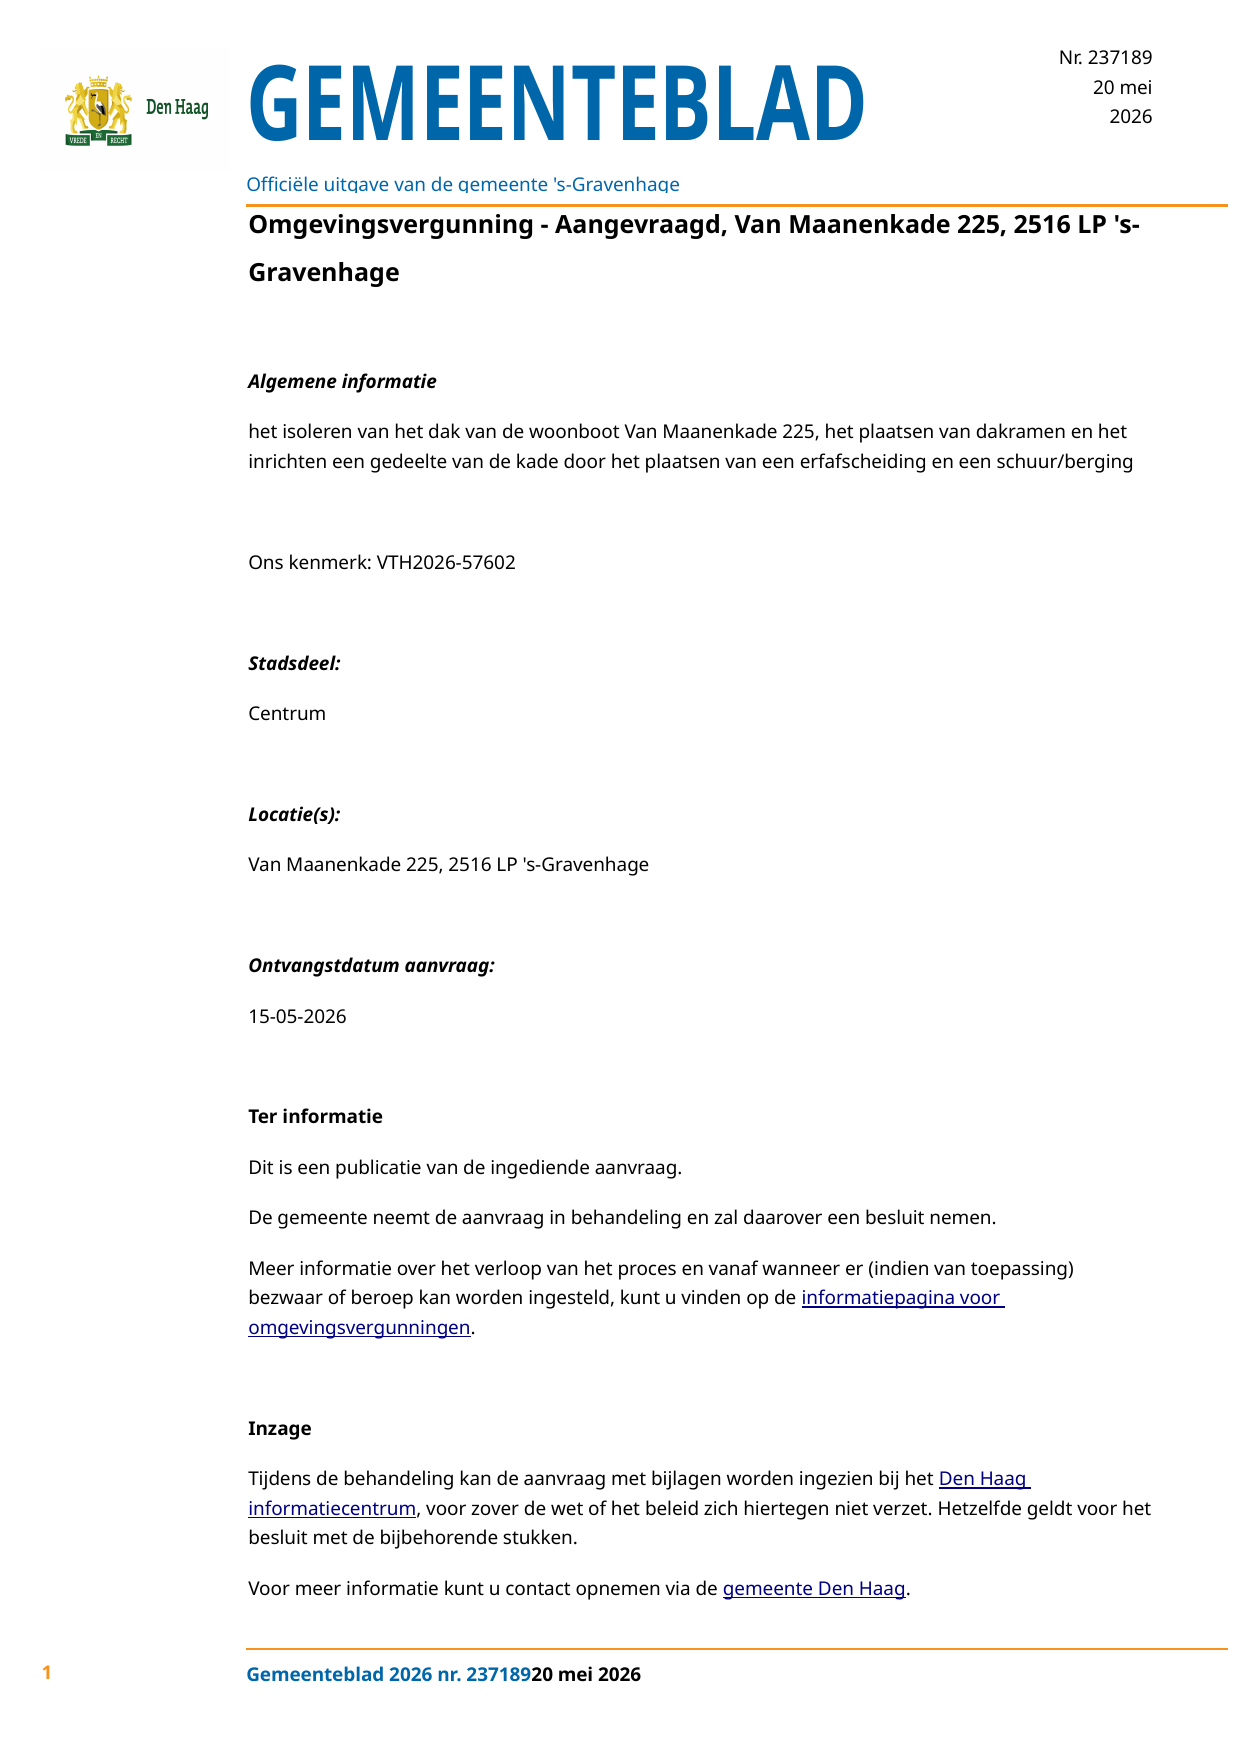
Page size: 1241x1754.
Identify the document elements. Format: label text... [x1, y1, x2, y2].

text Meer informatie over het verloop van het proces en vanaf wanneer er (indien van toepassing) bezwaar of beroep kan worden ingesteld, kunt u vinden op de informatiepagina voor omgevingsvergunningen. [248, 1255, 1152, 1340]
text De gemeente neemt de aanvraag in behandeling en zal daarover een besluit nemen. [248, 1204, 1152, 1230]
text het isoleren van het dak van de woonboot Van Maanenkade 225, het plaatsen van dakramen en het inrichten een gedeelte van de kade door het plaatsen van een erfafscheiding en een schuur/berging [248, 419, 1152, 474]
text Centrum [248, 700, 1152, 726]
picture [41, 47, 231, 172]
text Algemene informatie [248, 368, 1152, 394]
text Ons kenmerk: VTH2026-57602 [248, 549, 1152, 575]
text Inzage [248, 1415, 1152, 1441]
text Omgevingsvergunning - Aangevraagd, Van Maanenkade 225, 2516 LP 's-Gravenhage [248, 207, 1152, 288]
text Ter informatie [248, 1104, 1152, 1129]
text Tijdens de behandeling kan de aanvraag met bijlagen worden ingezien bij het Den Haag informatiecentrum, voor zover de wet of het beleid zich hiertegen niet verzet. Hetzelfde geldt voor het besluit met de bijbehorende stukken. [248, 1465, 1152, 1550]
text Dit is een publicatie van de ingediende aanvraag. [248, 1154, 1152, 1180]
text Locatie(s): [248, 801, 1152, 827]
text Ontvangstdatum aanvraag: [248, 952, 1152, 978]
text Stadsdeel: [248, 650, 1152, 676]
text Voor meer informatie kunt u contact opnemen via de gemeente Den Haag. [248, 1575, 1152, 1601]
text 15-05-2026 [248, 1003, 1152, 1029]
text Van Maanenkade 225, 2516 LP 's-Gravenhage [248, 852, 1152, 877]
